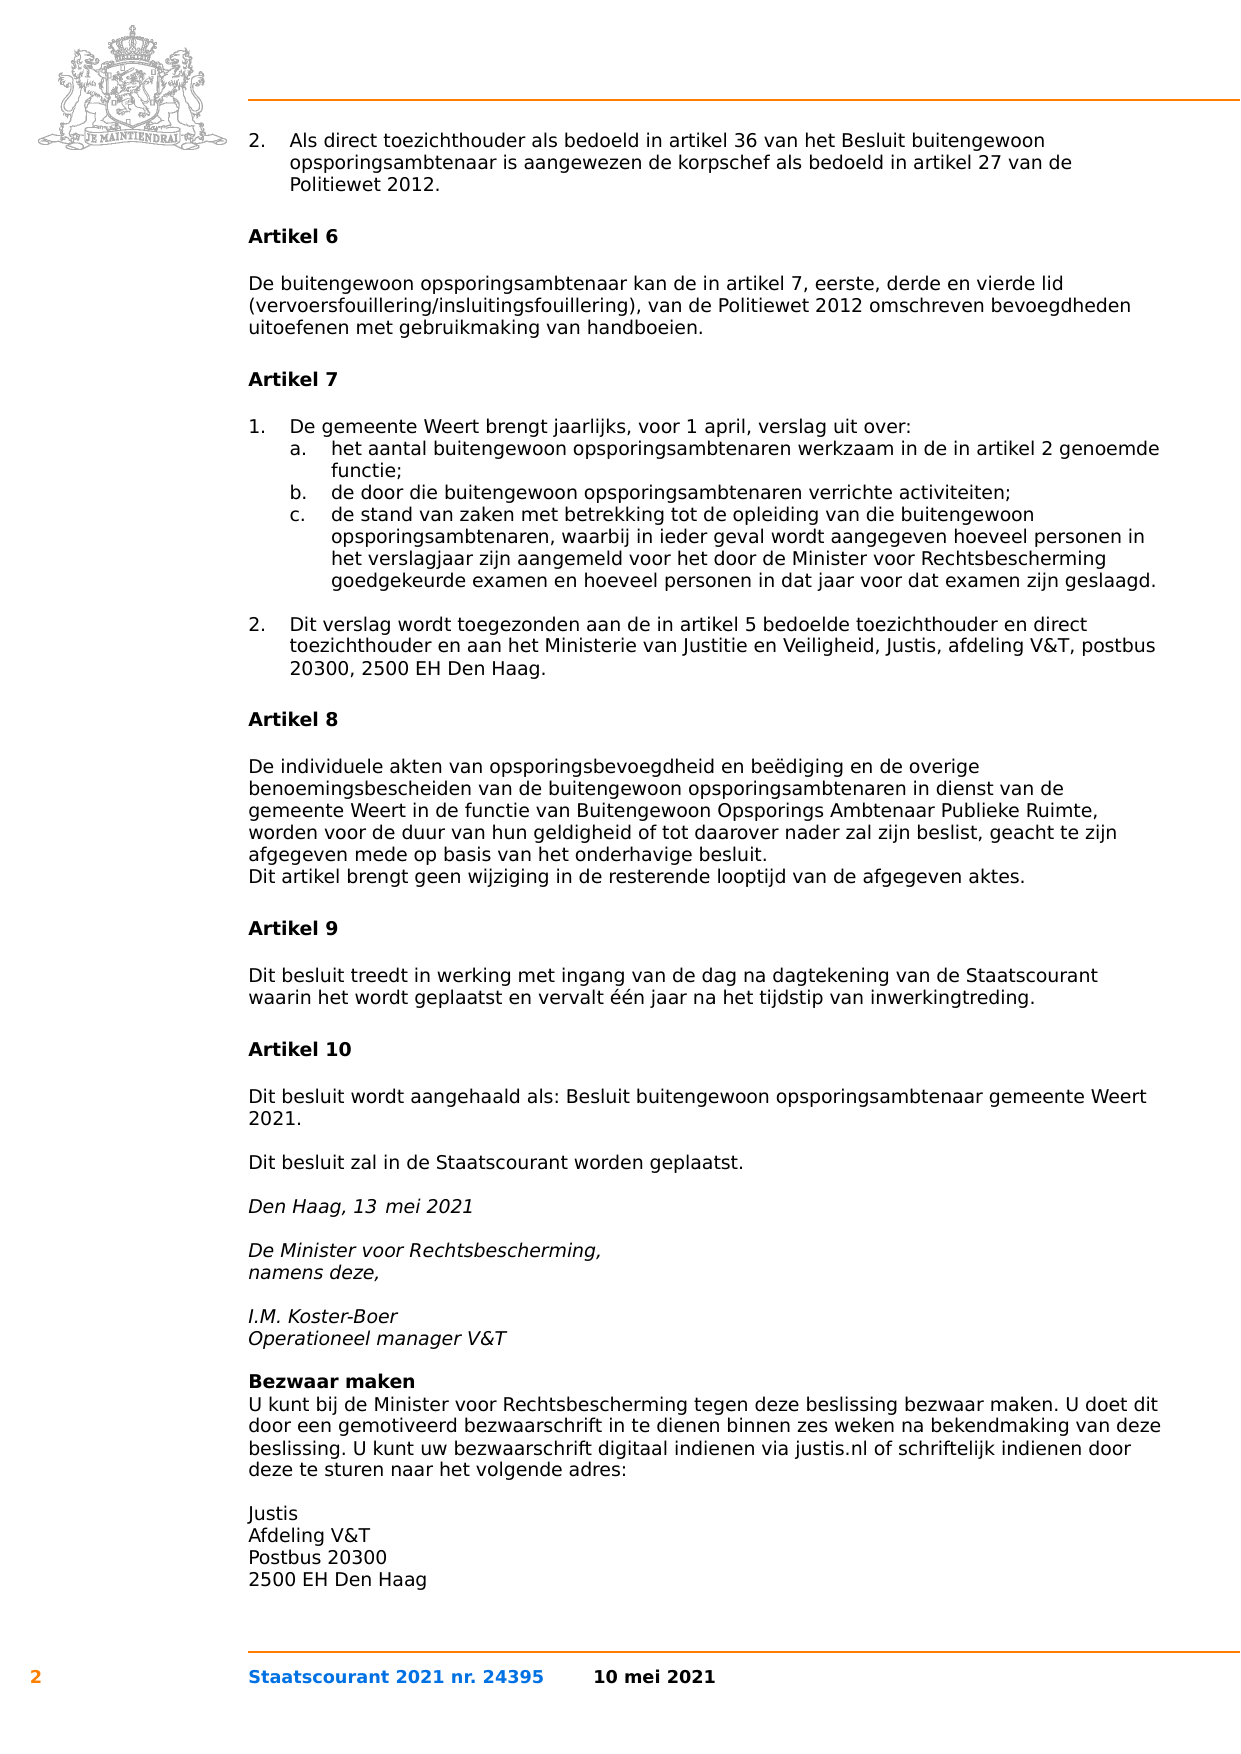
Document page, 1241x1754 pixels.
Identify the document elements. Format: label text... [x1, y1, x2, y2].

subtitle Artikel 6 [248, 226, 1163, 248]
text Postbus 20300 [248, 1547, 1163, 1569]
text 2500 EH Den Haag [248, 1569, 1163, 1591]
text 2. Dit verslag wordt toegezonden aan de in artikel 5 bedoelde toezichthouder en direct toezichthouder en aan het Ministerie van Justitie en Veiligheid, Justis, afdeling V&T, postbus 20300, 2500 EH Den Haag. [248, 613, 1163, 679]
text b. de door die buitengewoon opsporingsambtenaren verrichte activiteiten; [289, 482, 1163, 504]
text Bezwaar maken [248, 1371, 1163, 1393]
text Justis [248, 1503, 1163, 1525]
subtitle Artikel 7 [248, 369, 1163, 391]
text Dit besluit treedt in werking met ingang van de dag na dagtekening van de Staatscourant waarin het wordt geplaatst en vervalt één jaar na het tijdstip van inwerkingtreding. [248, 965, 1163, 1009]
text 2. Als direct toezichthouder als bedoeld in artikel 36 van het Besluit buitengewoon opsporingsambtenaar is aangewezen de korpschef als bedoeld in artikel 27 van de Politiewet 2012. [248, 130, 1163, 196]
text De buitengewoon opsporingsambtenaar kan de in artikel 7, eerste, derde en vierde lid (vervoersfouillering/insluitingsfouillering), van de Politiewet 2012 omschreven bevoegdheden uitoefenen met gebruikmaking van handboeien. [248, 273, 1163, 339]
text Dit artikel brengt geen wijziging in de resterende looptijd van de afgegeven aktes. [248, 866, 1163, 888]
text De Minister voor Rechtsbescherming, namens deze, I.M. Koster-Boer Operationeel manager V&T [248, 1240, 1163, 1349]
text 1. De gemeente Weert brengt jaarlijks, voor 1 april, verslag uit over: [248, 416, 1163, 438]
text Afdeling V&T [248, 1525, 1163, 1547]
text a. het aantal buitengewoon opsporingsambtenaren werkzaam in de in artikel 2 genoemde functie; [289, 438, 1163, 482]
text Den Haag, 13 mei 2021 [248, 1196, 1163, 1218]
subtitle Artikel 9 [248, 918, 1163, 940]
text U kunt bij de Minister voor Rechtsbescherming tegen deze beslissing bezwaar maken. U doet dit door een gemotiveerd bezwaarschrift in te dienen binnen zes weken na bekendmaking van deze beslissing. U kunt uw bezwaarschrift digitaal indienen via justis.nl of schriftelijk indienen door deze te sturen naar het volgende adres: [248, 1393, 1163, 1481]
text De individuele akten van opsporingsbevoegdheid en beëdiging en de overige benoemingsbescheiden van de buitengewoon opsporingsambtenaren in dienst van de gemeente Weert in de functie van Buitengewoon Opsporings Ambtenaar Publieke Ruimte, worden voor de duur van hun geldigheid of tot daarover nader zal zijn beslist, geacht te zijn afgegeven mede op basis van het onderhavige besluit. [248, 756, 1163, 866]
text c. de stand van zaken met betrekking tot de opleiding van die buitengewoon opsporingsambtenaren, waarbij in ieder geval wordt aangegeven hoeveel personen in het verslagjaar zijn aangemeld voor het door de Minister voor Rechtsbescherming goedgekeurde examen en hoeveel personen in dat jaar voor dat examen zijn geslaagd. [289, 504, 1163, 592]
text Dit besluit zal in de Staatscourant worden geplaatst. [248, 1152, 1163, 1174]
text Dit besluit wordt aangehaald als: Besluit buitengewoon opsporingsambtenaar gemeente Weert 2021. [248, 1086, 1163, 1130]
picture [38, 25, 227, 150]
subtitle Artikel 8 [248, 709, 1163, 731]
subtitle Artikel 10 [248, 1039, 1163, 1061]
